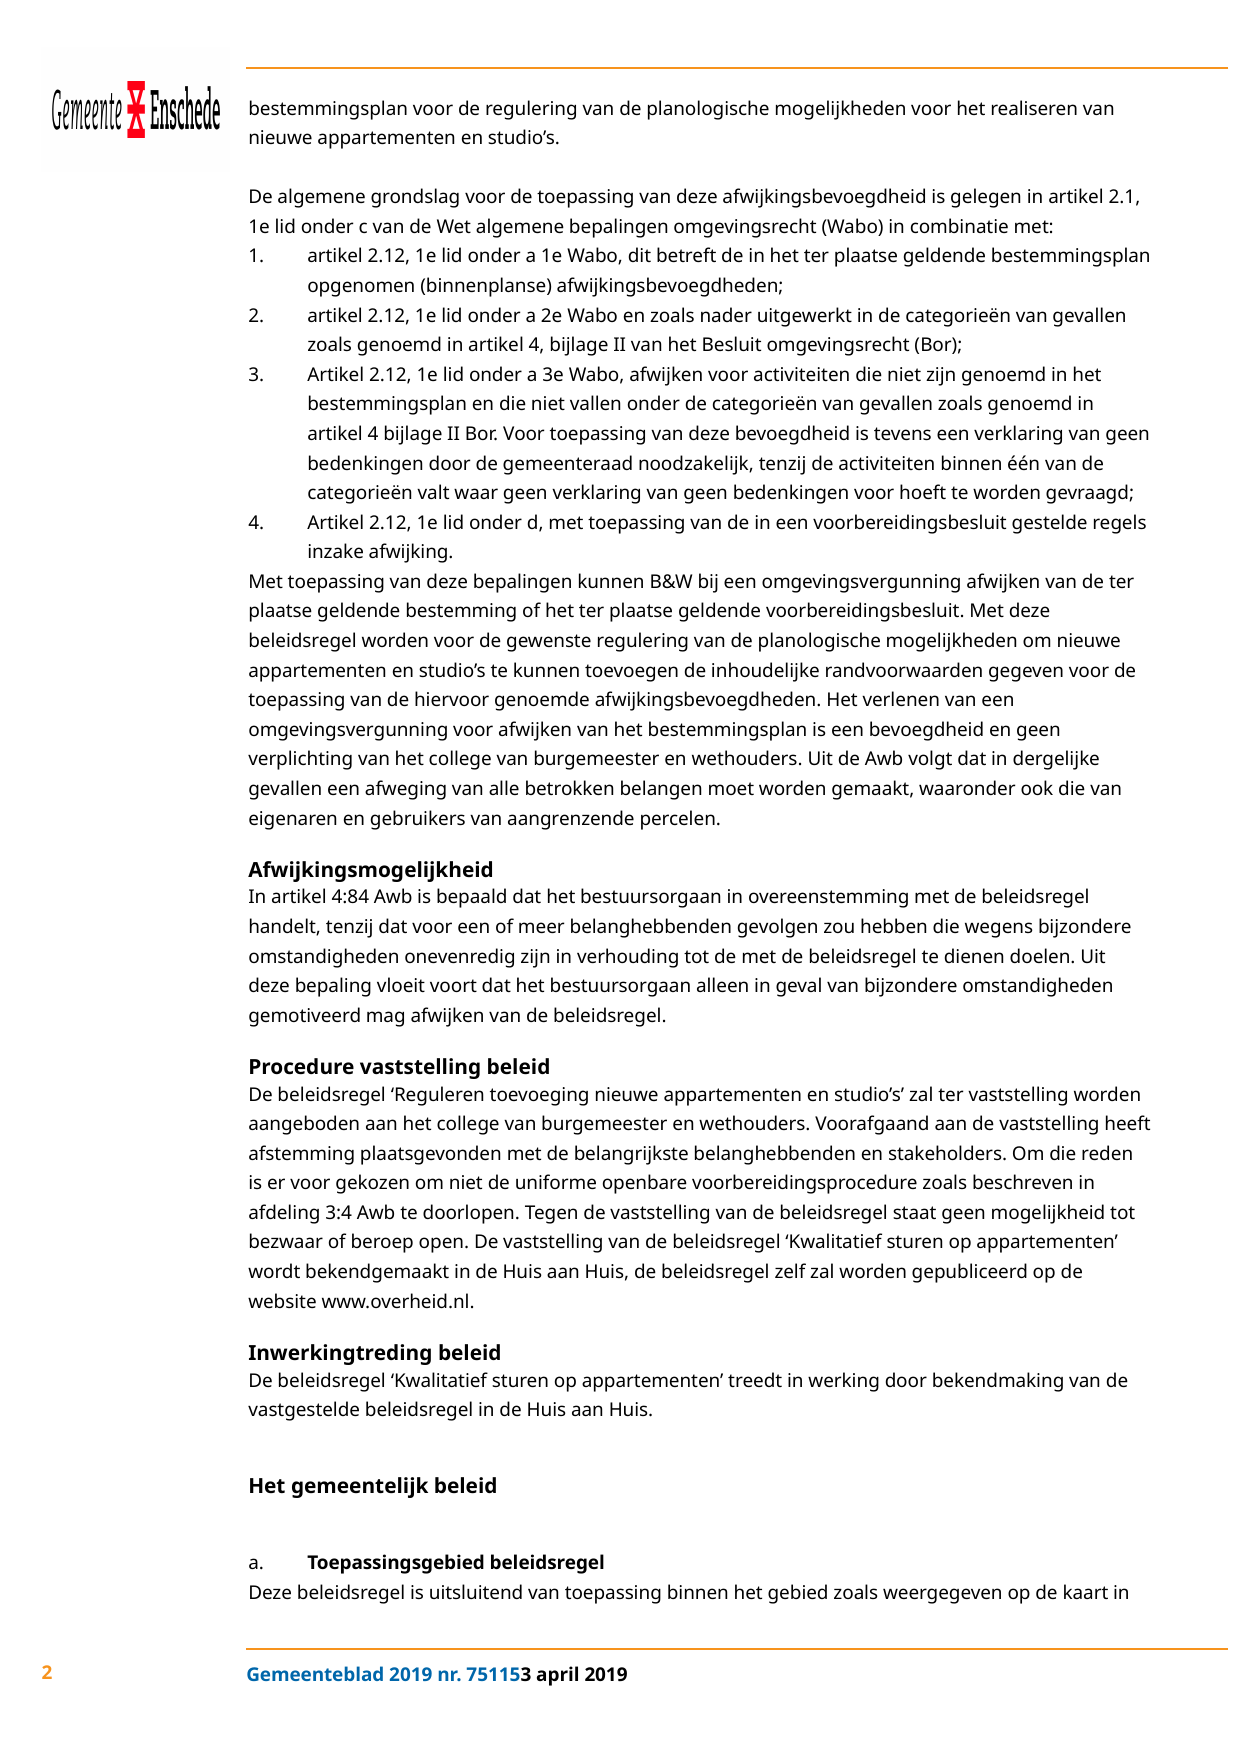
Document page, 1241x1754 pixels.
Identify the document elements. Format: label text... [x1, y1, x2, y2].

list artikel 2.12, 1e lid onder a 1e Wabo, dit betreft de in het ter plaatse geldende bestemmingsplan opgenomen (binnenplanse) afwijkingsbevoegdheden; [248, 243, 1152, 298]
text De beleidsregel ‘Reguleren toevoeging nieuwe appartementen en studio’s’ zal ter vaststelling worden aangeboden aan het college van burgemeester en wethouders. Voorafgaand aan de vaststelling heeft afstemming plaatsgevonden met de belangrijkste belanghebbenden en stakeholders. Om die reden is er voor gekozen om niet de uniforme openbare voorbereidingsprocedure zoals beschreven in afdeling 3:4 Awb te doorlopen. Tegen de vaststelling van de beleidsregel staat geen mogelijkheid tot bezwaar of beroep open. De vaststelling van de beleidsregel ‘Kwalitatief sturen op appartementen’ wordt bekendgemaakt in de Huis aan Huis, de beleidsregel zelf zal worden gepubliceerd op de website www.overheid.nl. [248, 1081, 1152, 1314]
text Procedure vaststelling beleid [248, 1052, 1152, 1081]
text Met toepassing van deze bepalingen kunnen B&W bij een omgevingsvergunning afwijken van de ter plaatse geldende bestemming of het ter plaatse geldende voorbereidingsbesluit. Met deze beleidsregel worden voor de gewenste regulering van de planologische mogelijkheden om nieuwe appartementen en studio’s te kunnen toevoegen de inhoudelijke randvoorwaarden gegeven voor de toepassing van de hiervoor genoemde afwijkingsbevoegdheden. Het verlenen van een omgevingsvergunning voor afwijken van het bestemmingsplan is een bevoegdheid en geen verplichting van het college van burgemeester en wethouders. Uit de Awb volgt dat in dergelijke gevallen een afweging van alle betrokken belangen moet worden gemaakt, waaronder ook die van eigenaren en gebruikers van aangrenzende percelen. [248, 568, 1152, 831]
text Deze beleidsregel is uitsluitend van toepassing binnen het gebied zoals weergegeven op de kaart in [248, 1579, 1152, 1604]
picture [41, 47, 231, 172]
list Toepassingsgebied beleidsregel [248, 1549, 1152, 1575]
list artikel 2.12, 1e lid onder a 2e Wabo en zoals nader uitgewerkt in de categorieën van gevallen zoals genoemd in artikel 4, bijlage II van het Besluit omgevingsrecht (Bor); [248, 302, 1152, 357]
text Afwijkingsmogelijkheid [248, 855, 1152, 884]
list Artikel 2.12, 1e lid onder d, met toepassing van de in een voorbereidingsbesluit gestelde regels inzake afwijking. [248, 509, 1152, 564]
text De algemene grondslag voor de toepassing van deze afwijkingsbevoegdheid is gelegen in artikel 2.1, 1e lid onder c van de Wet algemene bepalingen omgevingsrecht (Wabo) in combinatie met: [248, 183, 1152, 239]
text In artikel 4:84 Awb is bepaald dat het bestuursorgaan in overeenstemming met de beleidsregel handelt, tenzij dat voor een of meer belanghebbenden gevolgen zou hebben die wegens bijzondere omstandigheden onevenredig zijn in verhouding tot de met de beleidsregel te dienen doelen. Uit deze bepaling vloeit voort dat het bestuursorgaan alleen in geval van bijzondere omstandigheden gemotiveerd mag afwijken van de beleidsregel. [248, 884, 1152, 1028]
list Artikel 2.12, 1e lid onder a 3e Wabo, afwijken voor activiteiten die niet zijn genoemd in het bestemmingsplan en die niet vallen onder de categorieën van gevallen zoals genoemd in artikel 4 bijlage II Bor. Voor toepassing van deze bevoegdheid is tevens een verklaring van geen bedenkingen door de gemeenteraad noodzakelijk, tenzij de activiteiten binnen één van de categorieën valt waar geen verklaring van geen bedenkingen voor hoeft te worden gevraagd; [248, 361, 1152, 505]
text bestemmingsplan voor de regulering van de planologische mogelijkheden voor het realiseren van nieuwe appartementen en studio’s. [248, 95, 1152, 150]
text Inwerkingtreding beleid [248, 1338, 1152, 1367]
text De beleidsregel ‘Kwalitatief sturen op appartementen’ treedt in werking door bekendmaking van de vastgestelde beleidsregel in de Huis aan Huis. [248, 1367, 1152, 1422]
text Het gemeentelijk beleid [248, 1472, 1152, 1500]
